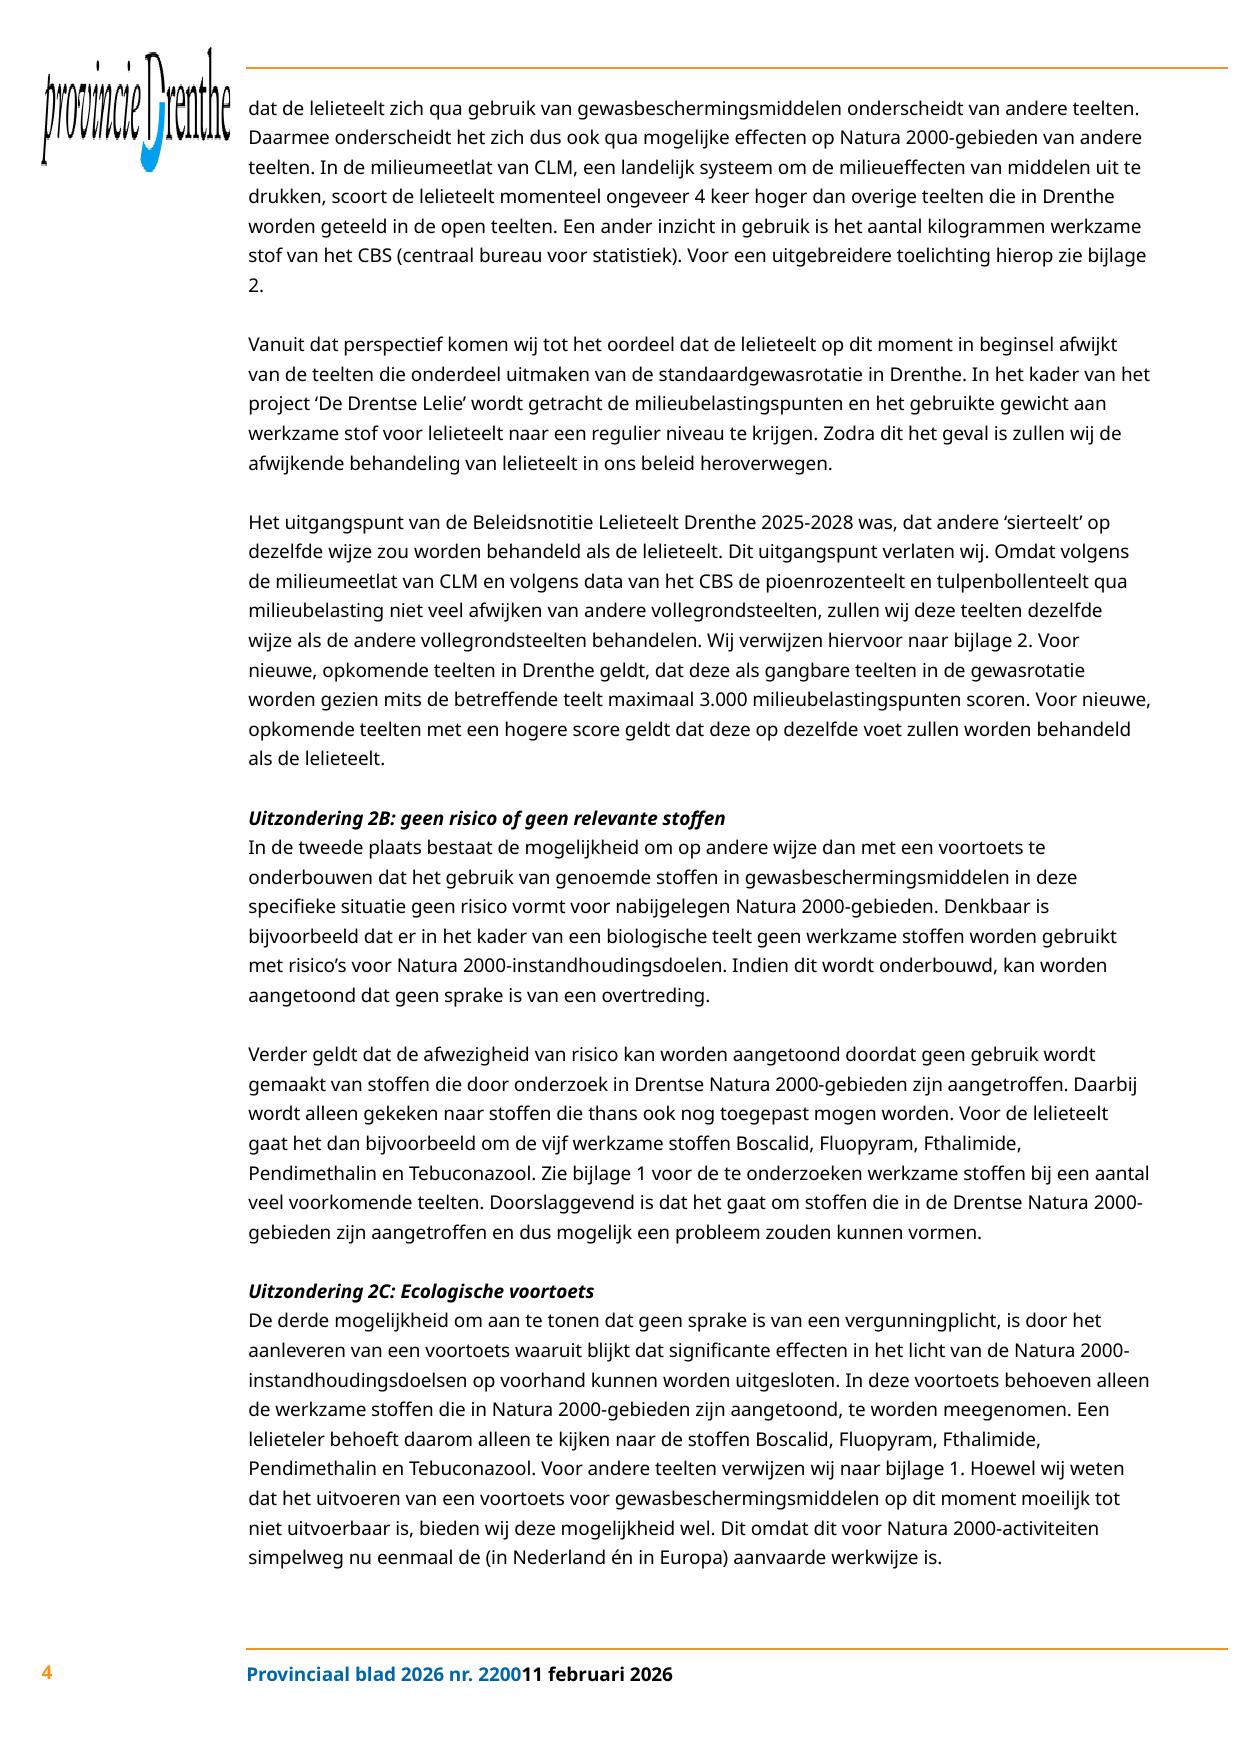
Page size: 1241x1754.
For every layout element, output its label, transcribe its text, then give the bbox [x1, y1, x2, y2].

text Verder geldt dat de afwezigheid van risico kan worden aangetoond doordat geen gebruik wordt gemaakt van stoffen die door onderzoek in Drentse Natura 2000-gebieden zijn aangetroffen. Daarbij wordt alleen gekeken naar stoffen die thans ook nog toegepast mogen worden. Voor de lelieteelt gaat het dan bijvoorbeeld om de vijf werkzame stoffen Boscalid, Fluopyram, Fthalimide, Pendimethalin en Tebuconazool. Zie bijlage 1 voor de te onderzoeken werkzame stoffen bij een aantal veel voorkomende teelten. Doorslaggevend is dat het gaat om stoffen die in de Drentse Natura 2000-gebieden zijn aangetroffen en dus mogelijk een probleem zouden kunnen vormen. [248, 1041, 1152, 1245]
text Daarmee onderscheidt het zich dus ook qua mogelijke effecten op Natura 2000-gebieden van andere teelten. In de milieumeetlat van CLM, een landelijk systeem om de milieueffecten van middelen uit te drukken, scoort de lelieteelt momenteel ongeveer 4 keer hoger dan overige teelten die in Drenthe worden geteeld in de open teelten. Een ander inzicht in gebruik is het aantal kilogrammen werkzame stof van het CBS (centraal bureau voor statistiek). Voor een uitgebreidere toelichting hierop zie bijlage 2. [248, 124, 1152, 298]
text Uitzondering 2C: Ecologische voortoets [248, 1278, 1152, 1304]
text Het uitgangspunt van de Beleidsnotitie Lelieteelt Drenthe 2025-2028 was, dat andere ‘sierteelt’ op dezelfde wijze zou worden behandeld als de lelieteelt. Dit uitgangspunt verlaten wij. Omdat volgens de milieumeetlat van CLM en volgens data van het CBS de pioenrozenteelt en tulpenbollenteelt qua milieubelasting niet veel afwijken van andere vollegrondsteelten, zullen wij deze teelten dezelfde wijze als de andere vollegrondsteelten behandelen. Wij verwijzen hiervoor naar bijlage 2. Voor nieuwe, opkomende teelten in Drenthe geldt, dat deze als gangbare teelten in de gewasrotatie worden gezien mits de betreffende teelt maximaal 3.000 milieubelastingspunten scoren. Voor nieuwe, opkomende teelten met een hogere score geldt dat deze op dezelfde voet zullen worden behandeld als de lelieteelt. [248, 509, 1152, 771]
text dat de lelieteelt zich qua gebruik van gewasbeschermingsmiddelen onderscheidt van andere teelten. [248, 95, 1152, 121]
text Vanuit dat perspectief komen wij tot het oordeel dat de lelieteelt op dit moment in beginsel afwijkt van de teelten die onderdeel uitmaken van de standaardgewasrotatie in Drenthe. In het kader van het project ‘De Drentse Lelie’ wordt getracht de milieubelastingspunten en het gebruikte gewicht aan werkzame stof voor lelieteelt naar een regulier niveau te krijgen. Zodra dit het geval is zullen wij de afwijkende behandeling van lelieteelt in ons beleid heroverwegen. [248, 331, 1152, 476]
text Uitzondering 2B: geen risico of geen relevante stoffen [248, 805, 1152, 831]
picture [41, 47, 231, 172]
text In de tweede plaats bestaat de mogelijkheid om op andere wijze dan met een voortoets te onderbouwen dat het gebruik van genoemde stoffen in gewasbeschermingsmiddelen in deze specifieke situatie geen risico vormt voor nabijgelegen Natura 2000-gebieden. Denkbaar is bijvoorbeeld dat er in het kader van een biologische teelt geen werkzame stoffen worden gebruikt met risico’s voor Natura 2000-instandhoudingsdoelen. Indien dit wordt onderbouwd, kan worden aangetoond dat geen sprake is van een overtreding. [248, 834, 1152, 1008]
text De derde mogelijkheid om aan te tonen dat geen sprake is van een vergunningplicht, is door het aanleveren van een voortoets waaruit blijkt dat significante effecten in het licht van de Natura 2000-instandhoudingsdoelsen op voorhand kunnen worden uitgesloten. In deze voortoets behoeven alleen de werkzame stoffen die in Natura 2000-gebieden zijn aangetoond, te worden meegenomen. Een lelieteler behoeft daarom alleen te kijken naar de stoffen Boscalid, Fluopyram, Fthalimide, Pendimethalin en Tebuconazool. Voor andere teelten verwijzen wij naar bijlage 1. Hoewel wij weten dat het uitvoeren van een voortoets voor gewasbeschermingsmiddelen op dit moment moeilijk tot niet uitvoerbaar is, bieden wij deze mogelijkheid wel. Dit omdat dit voor Natura 2000-activiteiten simpelweg nu eenmaal de (in Nederland én in Europa) aanvaarde werkwijze is. [248, 1308, 1152, 1570]
